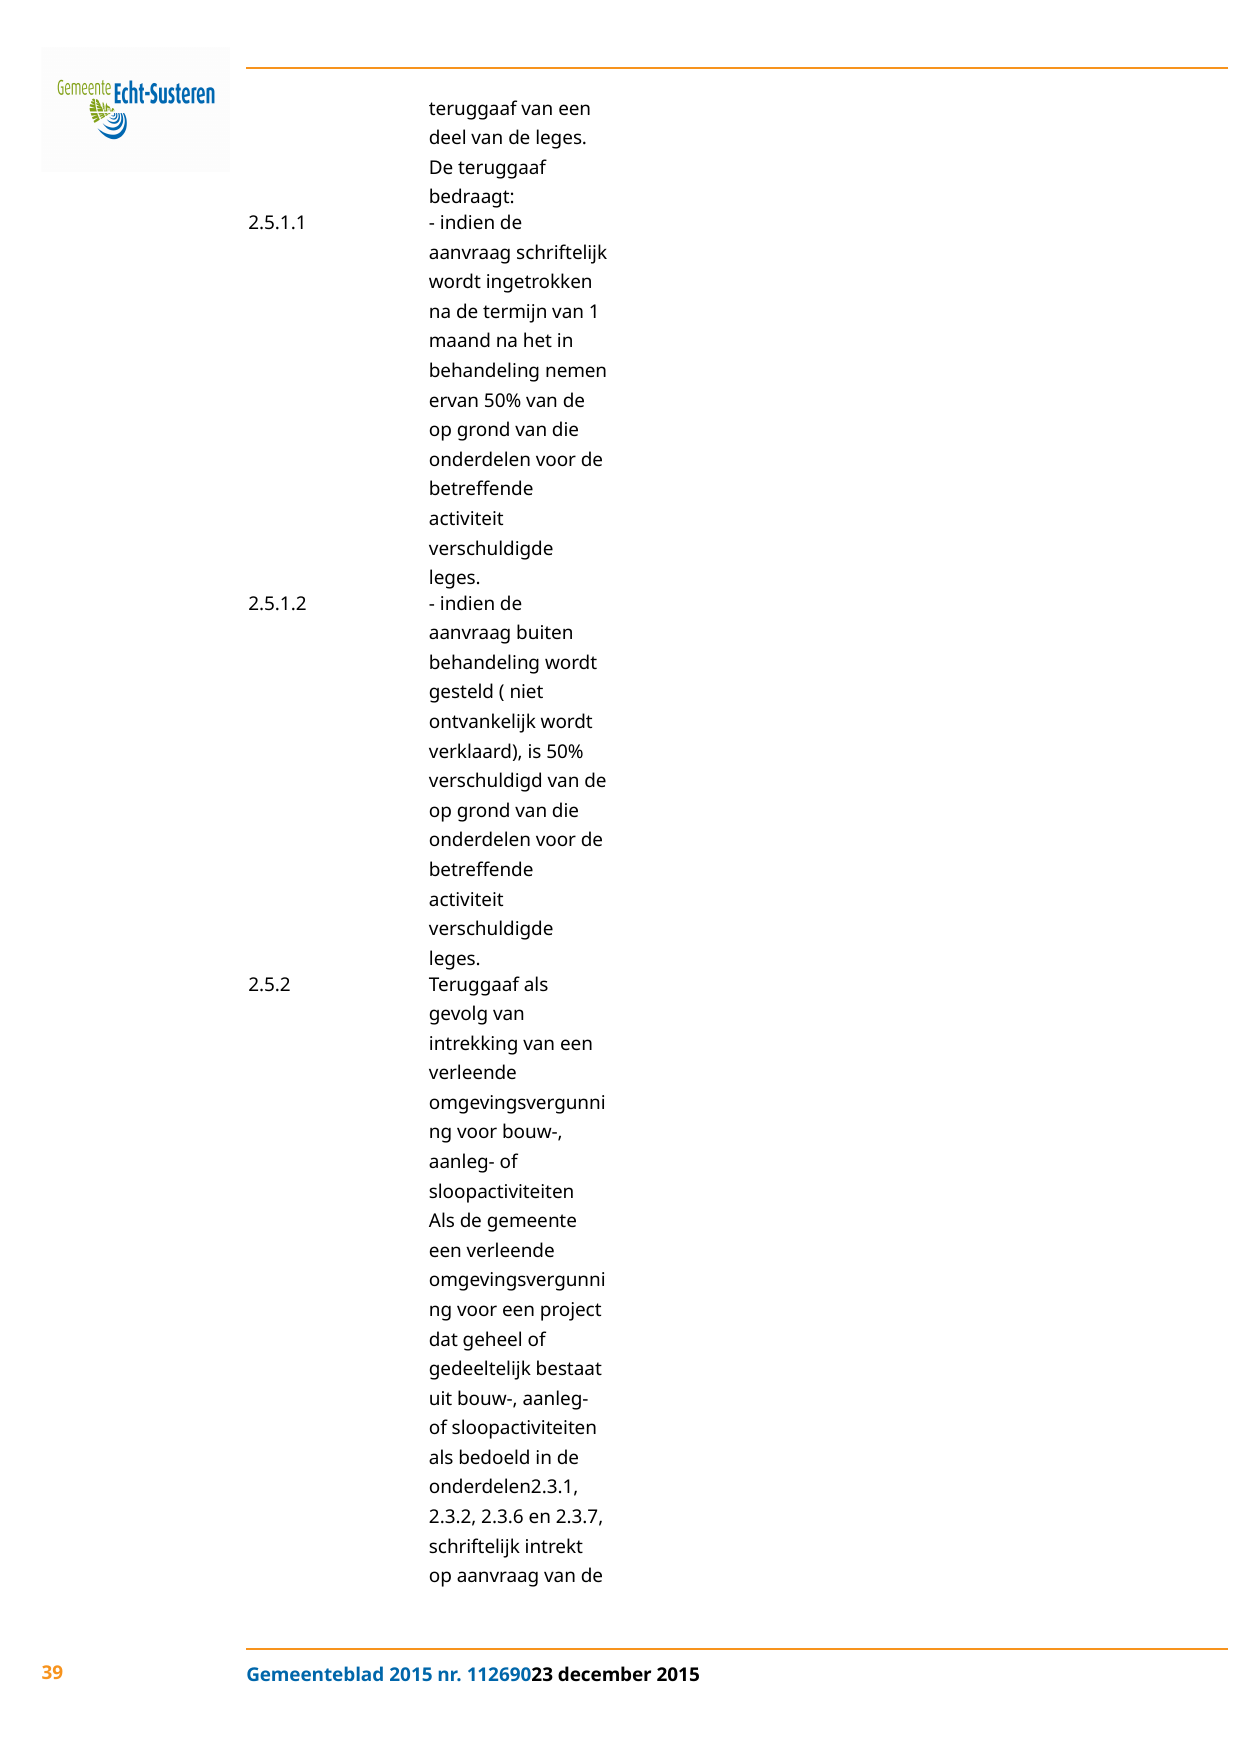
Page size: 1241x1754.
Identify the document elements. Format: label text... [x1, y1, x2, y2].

table_cell 2.5.1.2 [248, 590, 429, 971]
table_cell [790, 95, 971, 209]
picture [41, 47, 231, 172]
table_cell [971, 971, 1152, 1588]
table_cell [790, 971, 971, 1588]
table_cell - indien de aanvraag buiten behandeling wordt gesteld ( niet ontvankelijk wordt verklaard), is 50% verschuldigd van de op grond van die onderdelen voor de betreffende activiteit verschuldigde leges. [429, 590, 609, 971]
table_cell Teruggaaf als gevolg van intrekking van een verleende omgevingsvergunning voor bouw-, aanleg- of sloopactiviteiten Als de gemeente een verleende omgevingsvergunning voor een project dat geheel of gedeeltelijk bestaat uit bouw-, aanleg- of sloopactiviteiten als bedoeld in de onderdelen2.3.1, 2.3.2, 2.3.6 en 2.3.7, schriftelijk intrekt op aanvraag van de [429, 971, 609, 1588]
table_cell [609, 95, 790, 209]
table_cell [609, 209, 790, 590]
table_cell 2.5.1.1 [248, 209, 429, 590]
table_cell - indien de aanvraag schriftelijk wordt ingetrokken na de termijn van 1 maand na het in behandeling nemen ervan 50% van de op grond van die onderdelen voor de betreffende activiteit verschuldigde leges. [429, 209, 609, 590]
table_cell [971, 590, 1152, 971]
table_cell teruggaaf van een deel van de leges. De teruggaaf bedraagt: [429, 95, 609, 209]
table_cell [609, 590, 790, 971]
table_cell 2.5.2 [248, 971, 429, 1588]
table_cell [790, 590, 971, 971]
table_cell [971, 209, 1152, 590]
table_cell [248, 95, 429, 209]
table_cell [971, 95, 1152, 209]
table_cell [609, 971, 790, 1588]
table_cell [790, 209, 971, 590]
